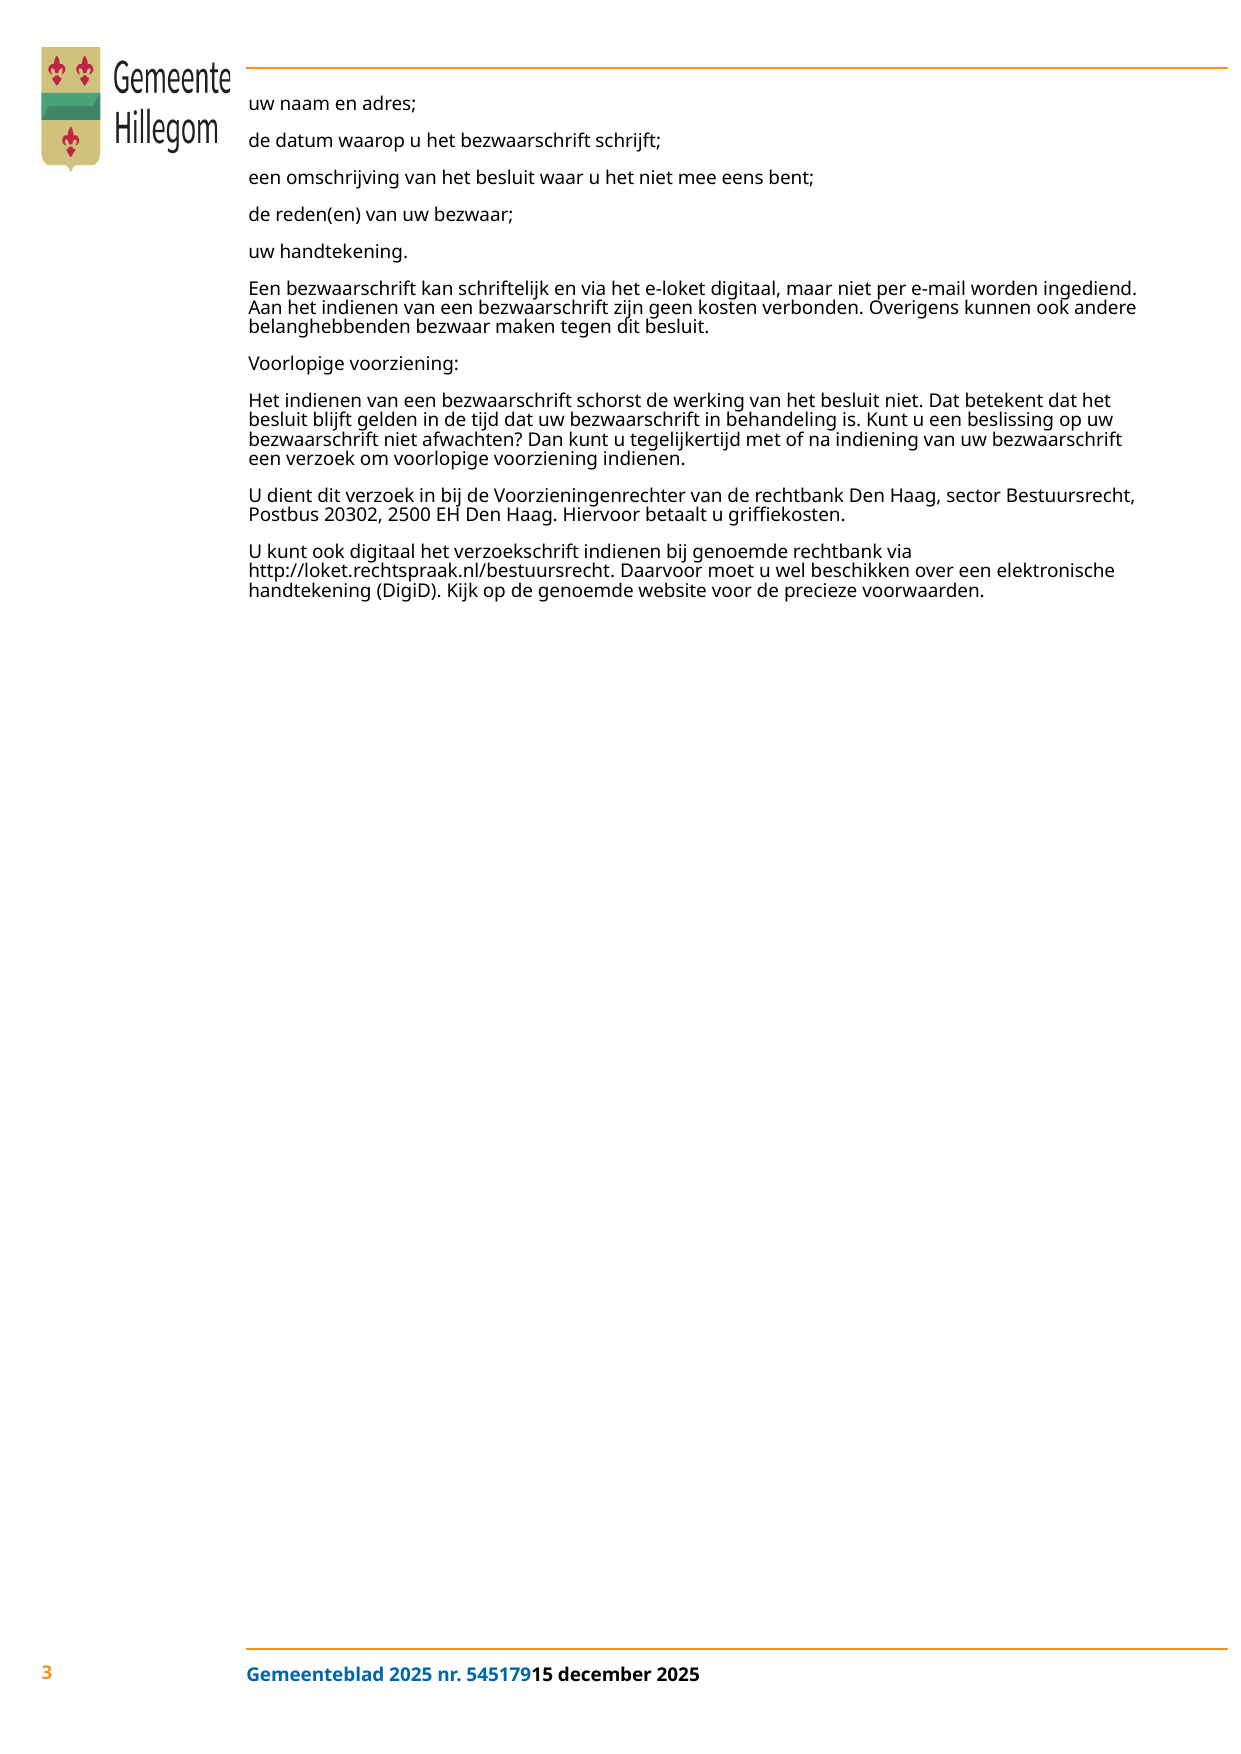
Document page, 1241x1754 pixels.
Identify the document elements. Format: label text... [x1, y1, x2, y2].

text U dient dit verzoek in bij de Voorzieningenrechter van de rechtbank Den Haag, sector Bestuursrecht, Postbus 20302, 2500 EH Den Haag. Hiervoor betaalt u griffiekosten. [248, 487, 1152, 526]
text een omschrijving van het besluit waar u het niet mee eens bent; [248, 169, 1152, 188]
text de datum waarop u het bezwaarschrift schrijft; [248, 132, 1152, 151]
text Een bezwaarschrift kan schriftelijk en via het e-loket digitaal, maar niet per e-mail worden ingediend. Aan het indienen van een bezwaarschrift zijn geen kosten verbonden. Overigens kunnen ook andere belanghebbenden bezwaar maken tegen dit besluit. [248, 280, 1152, 337]
text uw handtekening. [248, 243, 1152, 262]
text de reden(en) van uw bezwaar; [248, 206, 1152, 225]
text uw naam en adres; [248, 95, 1152, 114]
text Voorlopige voorziening: [248, 355, 1152, 374]
text Het indienen van een bezwaarschrift schorst de werking van het besluit niet. Dat betekent dat het besluit blijft gelden in de tijd dat uw bezwaarschrift in behandeling is. Kunt u een beslissing op uw bezwaarschrift niet afwachten? Dan kunt u tegelijkertijd met of na indiening van uw bezwaarschrift een verzoek om voorlopige voorziening indienen. [248, 392, 1152, 469]
picture [41, 47, 231, 172]
text U kunt ook digitaal het verzoekschrift indienen bij genoemde rechtbank via http://loket.rechtspraak.nl/bestuursrecht. Daarvoor moet u wel beschikken over een elektronische handtekening (DigiD). Kijk op de genoemde website voor de precieze voorwaarden. [248, 543, 1152, 601]
